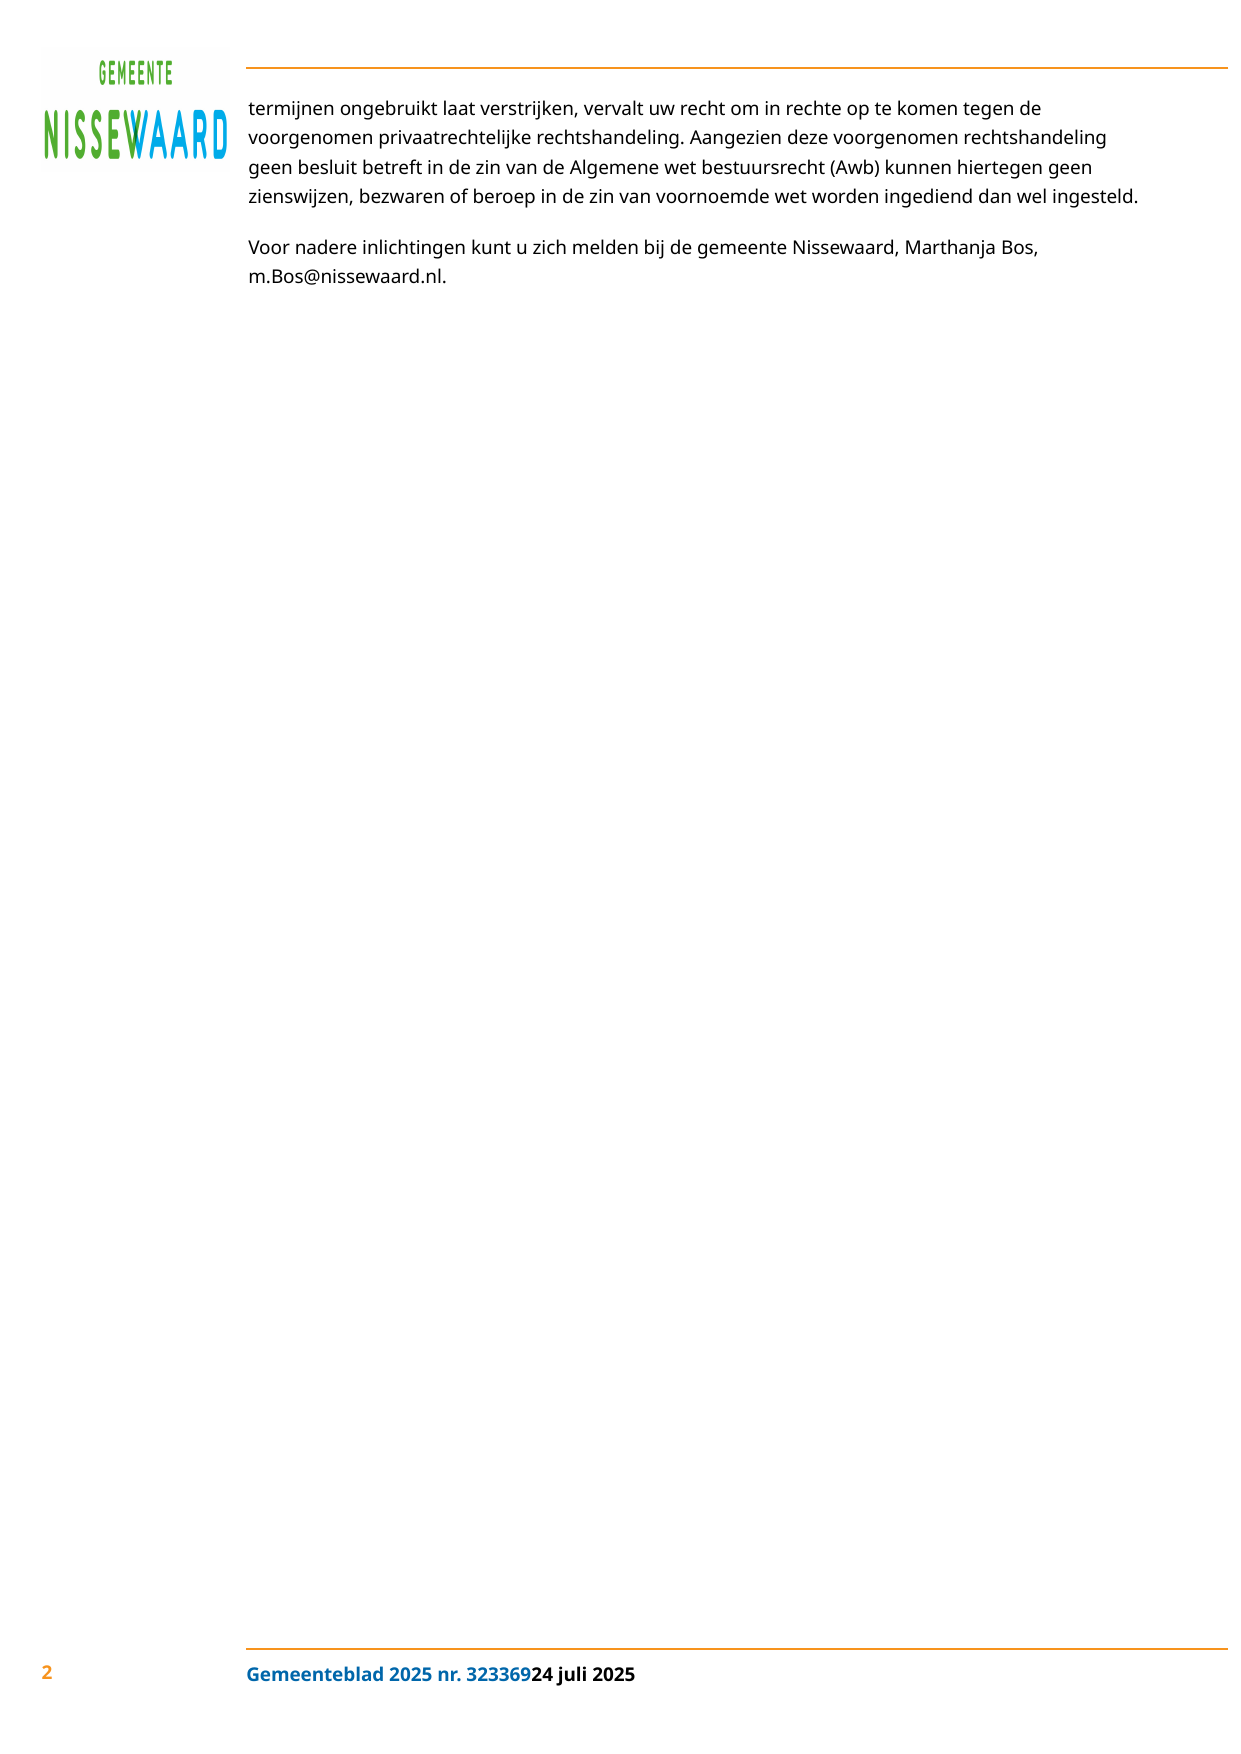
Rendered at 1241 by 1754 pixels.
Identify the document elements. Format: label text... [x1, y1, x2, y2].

text Voor nadere inlichtingen kunt u zich melden bij de gemeente Nissewaard, Marthanja Bos, m.Bos@nissewaard.nl. [248, 234, 1152, 289]
picture [41, 47, 231, 172]
text termijnen ongebruikt laat verstrijken, vervalt uw recht om in rechte op te komen tegen de voorgenomen privaatrechtelijke rechtshandeling. Aangezien deze voorgenomen rechtshandeling geen besluit betreft in de zin van de Algemene wet bestuursrecht (Awb) kunnen hiertegen geen zienswijzen, bezwaren of beroep in de zin van voornoemde wet worden ingediend dan wel ingesteld. [248, 95, 1152, 209]
